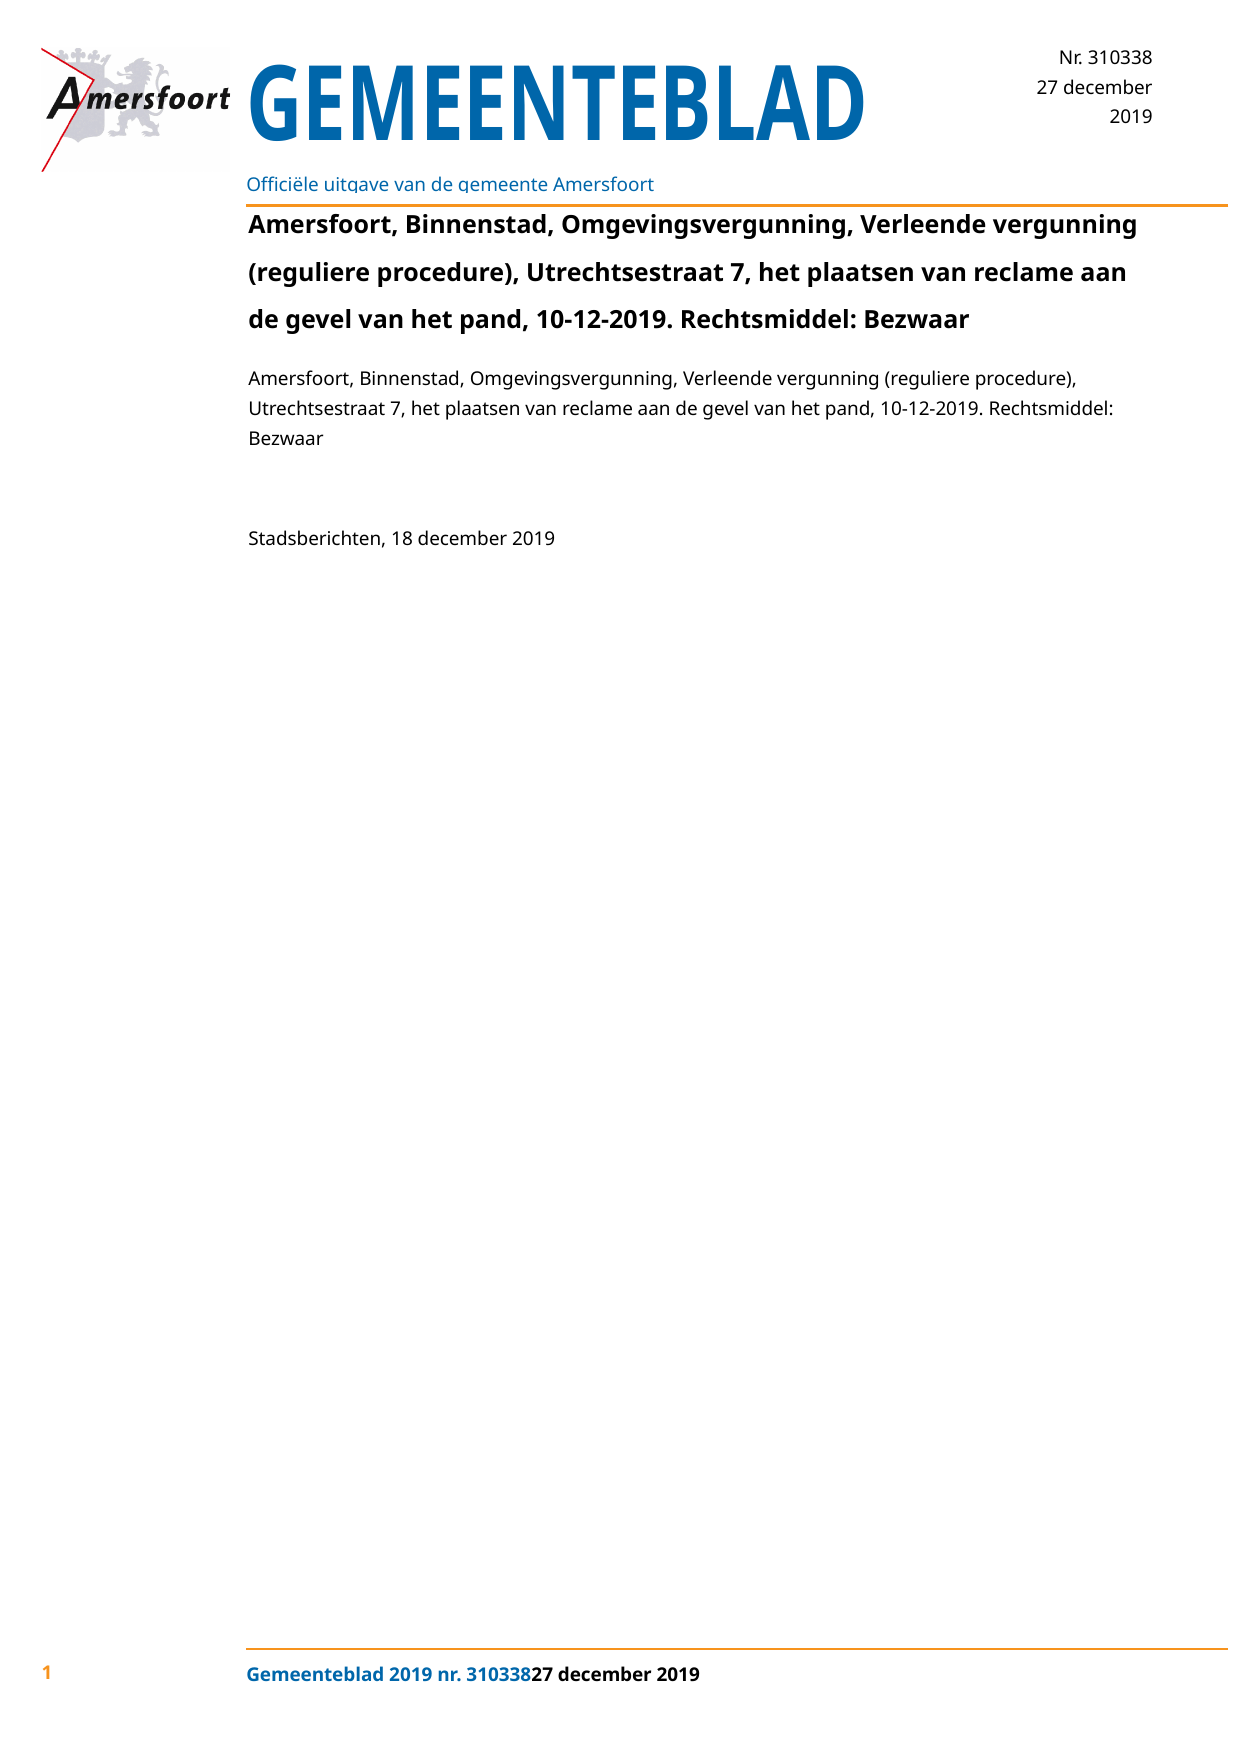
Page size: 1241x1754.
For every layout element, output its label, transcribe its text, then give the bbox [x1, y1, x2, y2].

text Amersfoort, Binnenstad, Omgevingsvergunning, Verleende vergunning (reguliere procedure), Utrechtsestraat 7, het plaatsen van reclame aan de gevel van het pand, 10-12-2019. Rechtsmiddel: Bezwaar [248, 366, 1152, 450]
text Amersfoort, Binnenstad, Omgevingsvergunning, Verleende vergunning (reguliere procedure), Utrechtsestraat 7, het plaatsen van reclame aan de gevel van het pand, 10-12-2019. Rechtsmiddel: Bezwaar [248, 207, 1152, 336]
picture [41, 47, 231, 172]
text Stadsberichten, 18 december 2019 [248, 526, 1152, 551]
